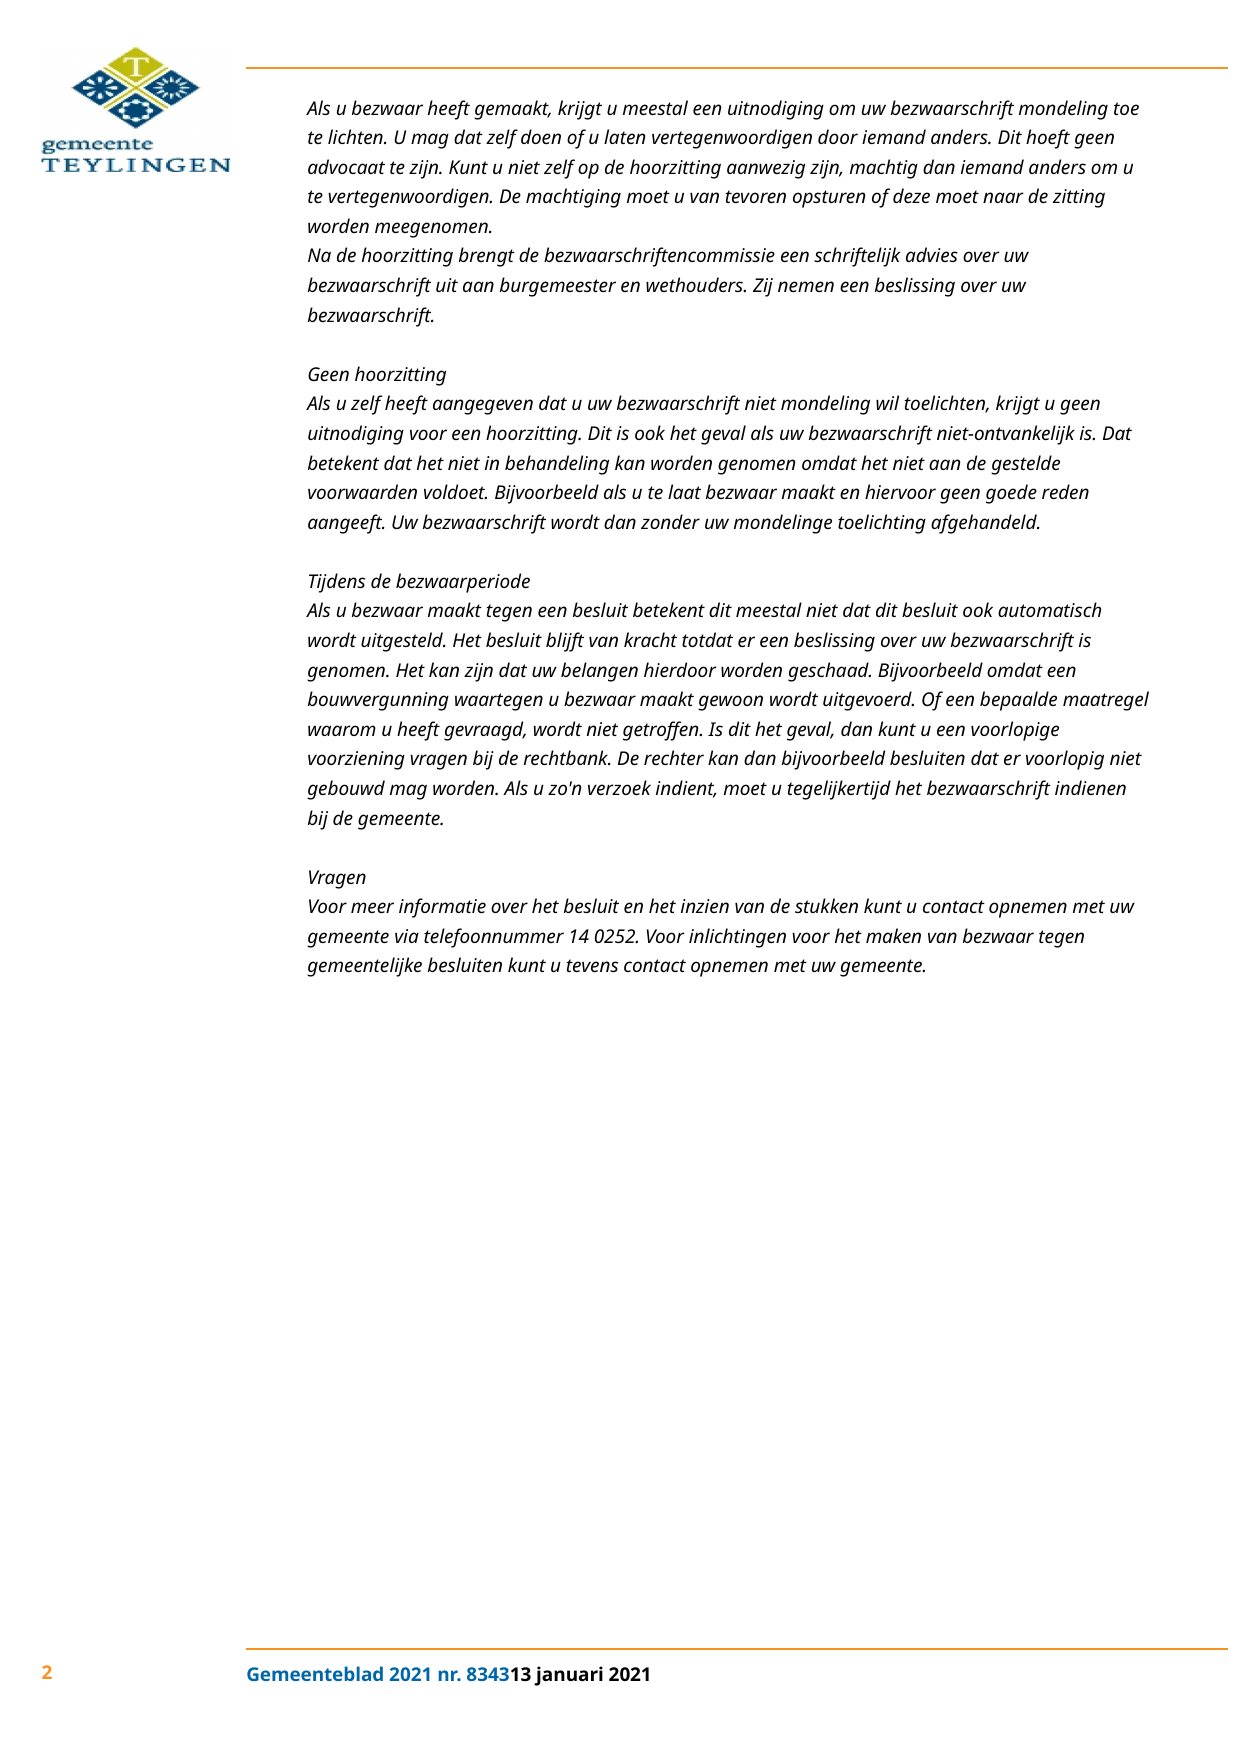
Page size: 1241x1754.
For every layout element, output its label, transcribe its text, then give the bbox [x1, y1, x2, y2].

list Tijdens de bezwaarperiode [248, 568, 1152, 594]
picture [41, 47, 231, 172]
list Als u bezwaar maakt tegen een besluit betekent dit meestal niet dat dit besluit ook automatisch wordt uitgesteld. Het besluit blijft van kracht totdat er een beslissing over uw bezwaarschrift is genomen. Het kan zijn dat uw belangen hierdoor worden geschaad. Bijvoorbeeld omdat een bouwvergunning waartegen u bezwaar maakt gewoon wordt uitgevoerd. Of een bepaalde maatregel waarom u heeft gevraagd, wordt niet getroffen. Is dit het geval, dan kunt u een voorlopige voorziening vragen bij de rechtbank. De rechter kan dan bijvoorbeeld besluiten dat er voorlopig niet gebouwd mag worden. Als u zo'n verzoek indient, moet u tegelijkertijd het bezwaarschrift indienen bij de gemeente. [248, 598, 1152, 831]
list Voor meer informatie over het besluit en het inzien van de stukken kunt u contact opnemen met uw gemeente via telefoonnummer 14 0252. Voor inlichtingen voor het maken van bezwaar tegen gemeentelijke besluiten kunt u tevens contact opnemen met uw gemeente. [248, 893, 1152, 978]
list Vragen [248, 864, 1152, 890]
list Geen hoorzitting [248, 361, 1152, 387]
list Als u bezwaar heeft gemaakt, krijgt u meestal een uitnodiging om uw bezwaarschrift mondeling toe te lichten. U mag dat zelf doen of u laten vertegenwoordigen door iemand anders. Dit hoeft geen advocaat te zijn. Kunt u niet zelf op de hoorzitting aanwezig zijn, machtig dan iemand anders om u te vertegenwoordigen. De machtiging moet u van tevoren opsturen of deze moet naar de zitting worden meegenomen. [248, 95, 1152, 239]
list Na de hoorzitting brengt de bezwaarschriftencommissie een schriftelijk advies over uw bezwaarschrift uit aan burgemeester en wethouders. Zij nemen een beslissing over uw bezwaarschrift. [248, 243, 1152, 328]
list Als u zelf heeft aangegeven dat u uw bezwaarschrift niet mondeling wil toelichten, krijgt u geen uitnodiging voor een hoorzitting. Dit is ook het geval als uw bezwaarschrift niet-ontvankelijk is. Dat betekent dat het niet in behandeling kan worden genomen omdat het niet aan de gestelde voorwaarden voldoet. Bijvoorbeeld als u te laat bezwaar maakt en hiervoor geen goede reden aangeeft. Uw bezwaarschrift wordt dan zonder uw mondelinge toelichting afgehandeld. [248, 391, 1152, 535]
